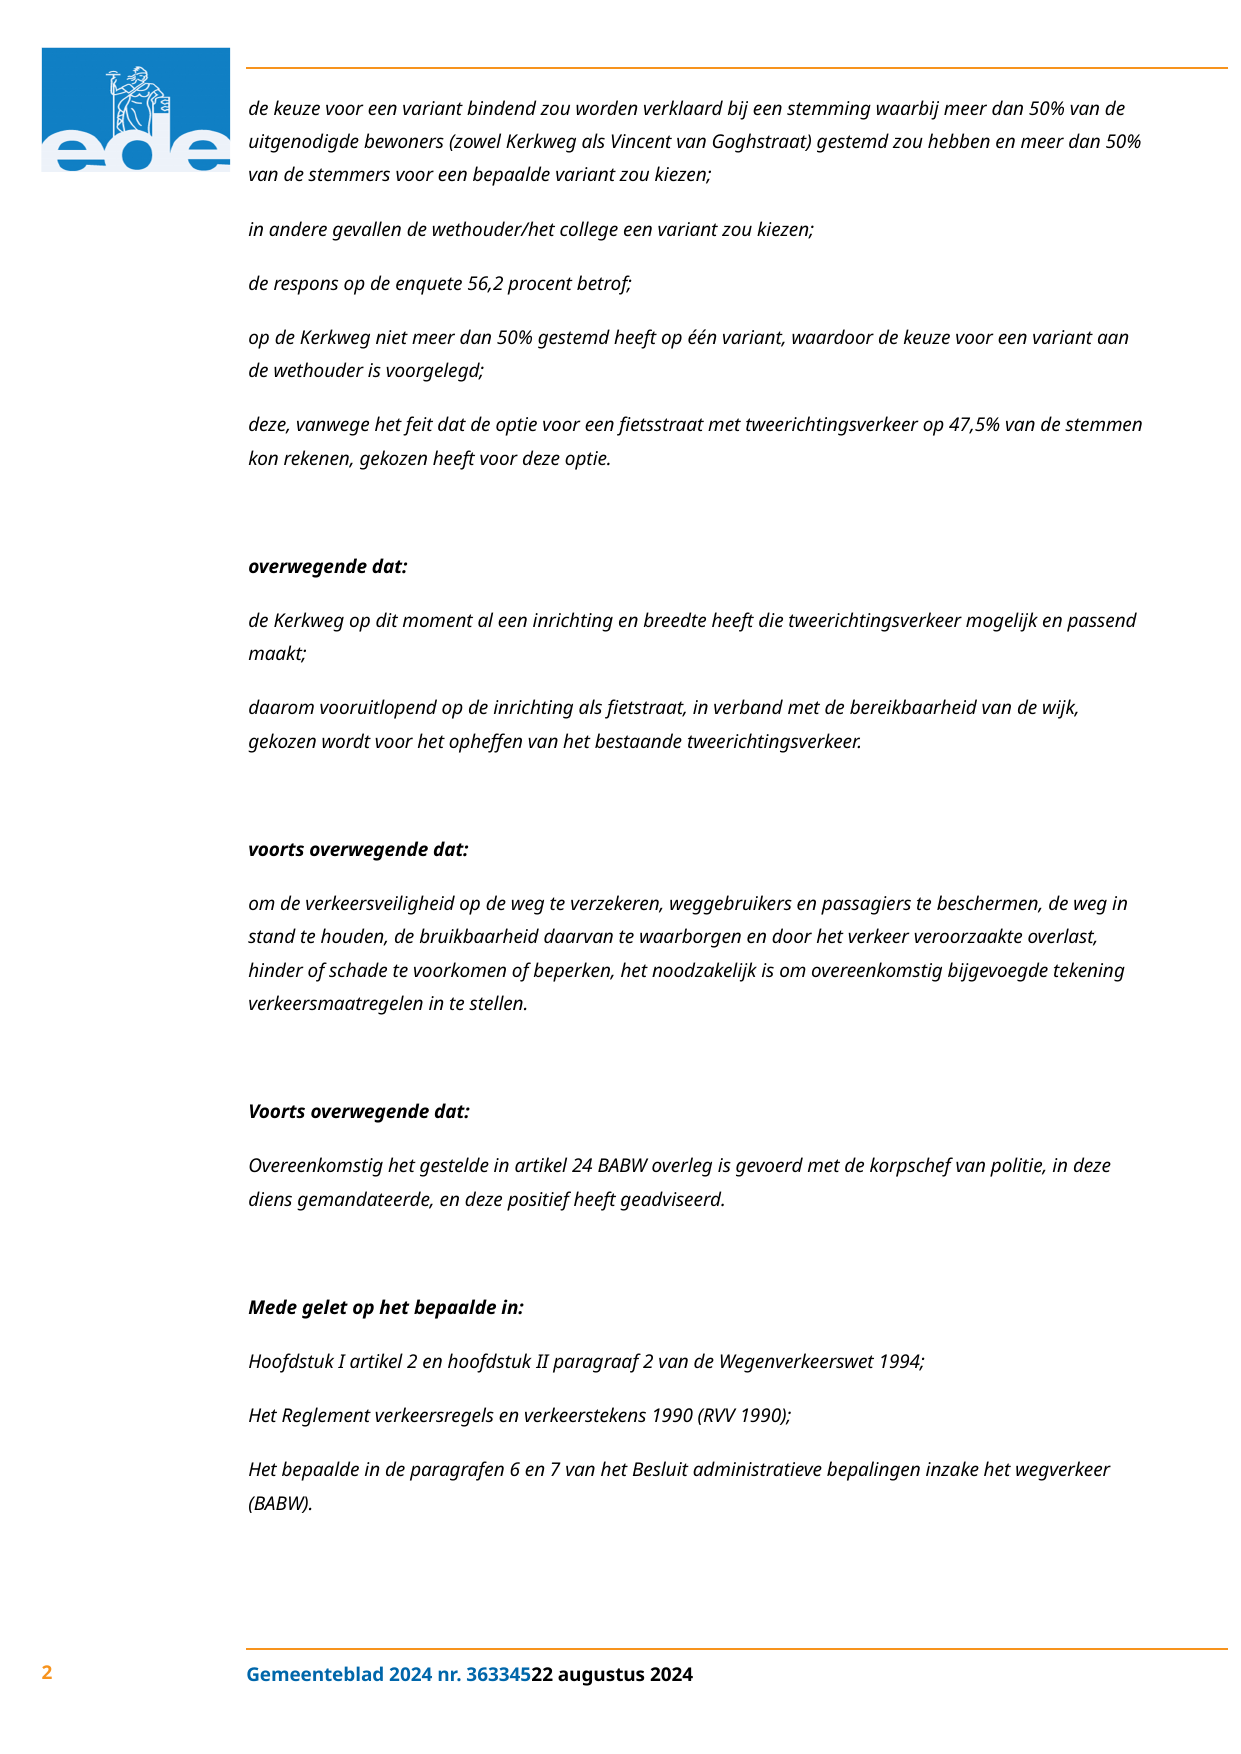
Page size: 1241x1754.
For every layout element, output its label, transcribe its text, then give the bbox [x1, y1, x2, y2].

text op de Kerkweg niet meer dan 50% gestemd heeft op één variant, waardoor de keuze voor een variant aan de wethouder is voorgelegd; [248, 324, 1152, 383]
text de Kerkweg op dit moment al een inrichting en breedte heeft die tweerichtingsverkeer mogelijk en passend maakt; [248, 607, 1152, 666]
picture [41, 47, 231, 172]
text Het bepaalde in de paragrafen 6 en 7 van het Besluit administratieve bepalingen inzake het wegverkeer (BABW). [248, 1456, 1152, 1516]
text Mede gelet op het bepaalde in: [248, 1294, 1152, 1320]
text Overeenkomstig het gestelde in artikel 24 BABW overleg is gevoerd met de korpschef van politie, in deze diens gemandateerde, en deze positief heeft geadviseerd. [248, 1153, 1152, 1212]
text om de verkeersveiligheid op de weg te verzekeren, weggebruikers en passagiers te beschermen, de weg in stand te houden, de bruikbaarheid daarvan te waarborgen en door het verkeer veroorzaakte overlast, hinder of schade te voorkomen of beperken, het noodzakelijk is om overeenkomstig bijgevoegde tekening verkeersmaatregelen in te stellen. [248, 890, 1152, 1016]
text Hoofdstuk I artikel 2 en hoofdstuk II paragraaf 2 van de Wegenverkeerswet 1994; [248, 1348, 1152, 1374]
text deze, vanwege het feit dat de optie voor een fietsstraat met tweerichtingsverkeer op 47,5% van de stemmen kon rekenen, gekozen heeft voor deze optie. [248, 411, 1152, 471]
text Voorts overwegende dat: [248, 1098, 1152, 1124]
text in andere gevallen de wethouder/het college een variant zou kiezen; [248, 216, 1152, 241]
text Het Reglement verkeersregels en verkeerstekens 1990 (RVV 1990); [248, 1402, 1152, 1428]
text de keuze voor een variant bindend zou worden verklaard bij een stemming waarbij meer dan 50% van de uitgenodigde bewoners (zowel Kerkweg als Vincent van Goghstraat) gestemd zou hebben en meer dan 50% van de stemmers voor een bepaalde variant zou kiezen; [248, 95, 1152, 187]
text de respons op de enquete 56,2 procent betrof; [248, 270, 1152, 296]
text daarom vooruitlopend op de inrichting als fietstraat, in verband met de bereikbaarheid van de wijk, gekozen wordt voor het opheffen van het bestaande tweerichtingsverkeer. [248, 694, 1152, 754]
text voorts overwegende dat: [248, 836, 1152, 862]
text overwegende dat: [248, 553, 1152, 579]
